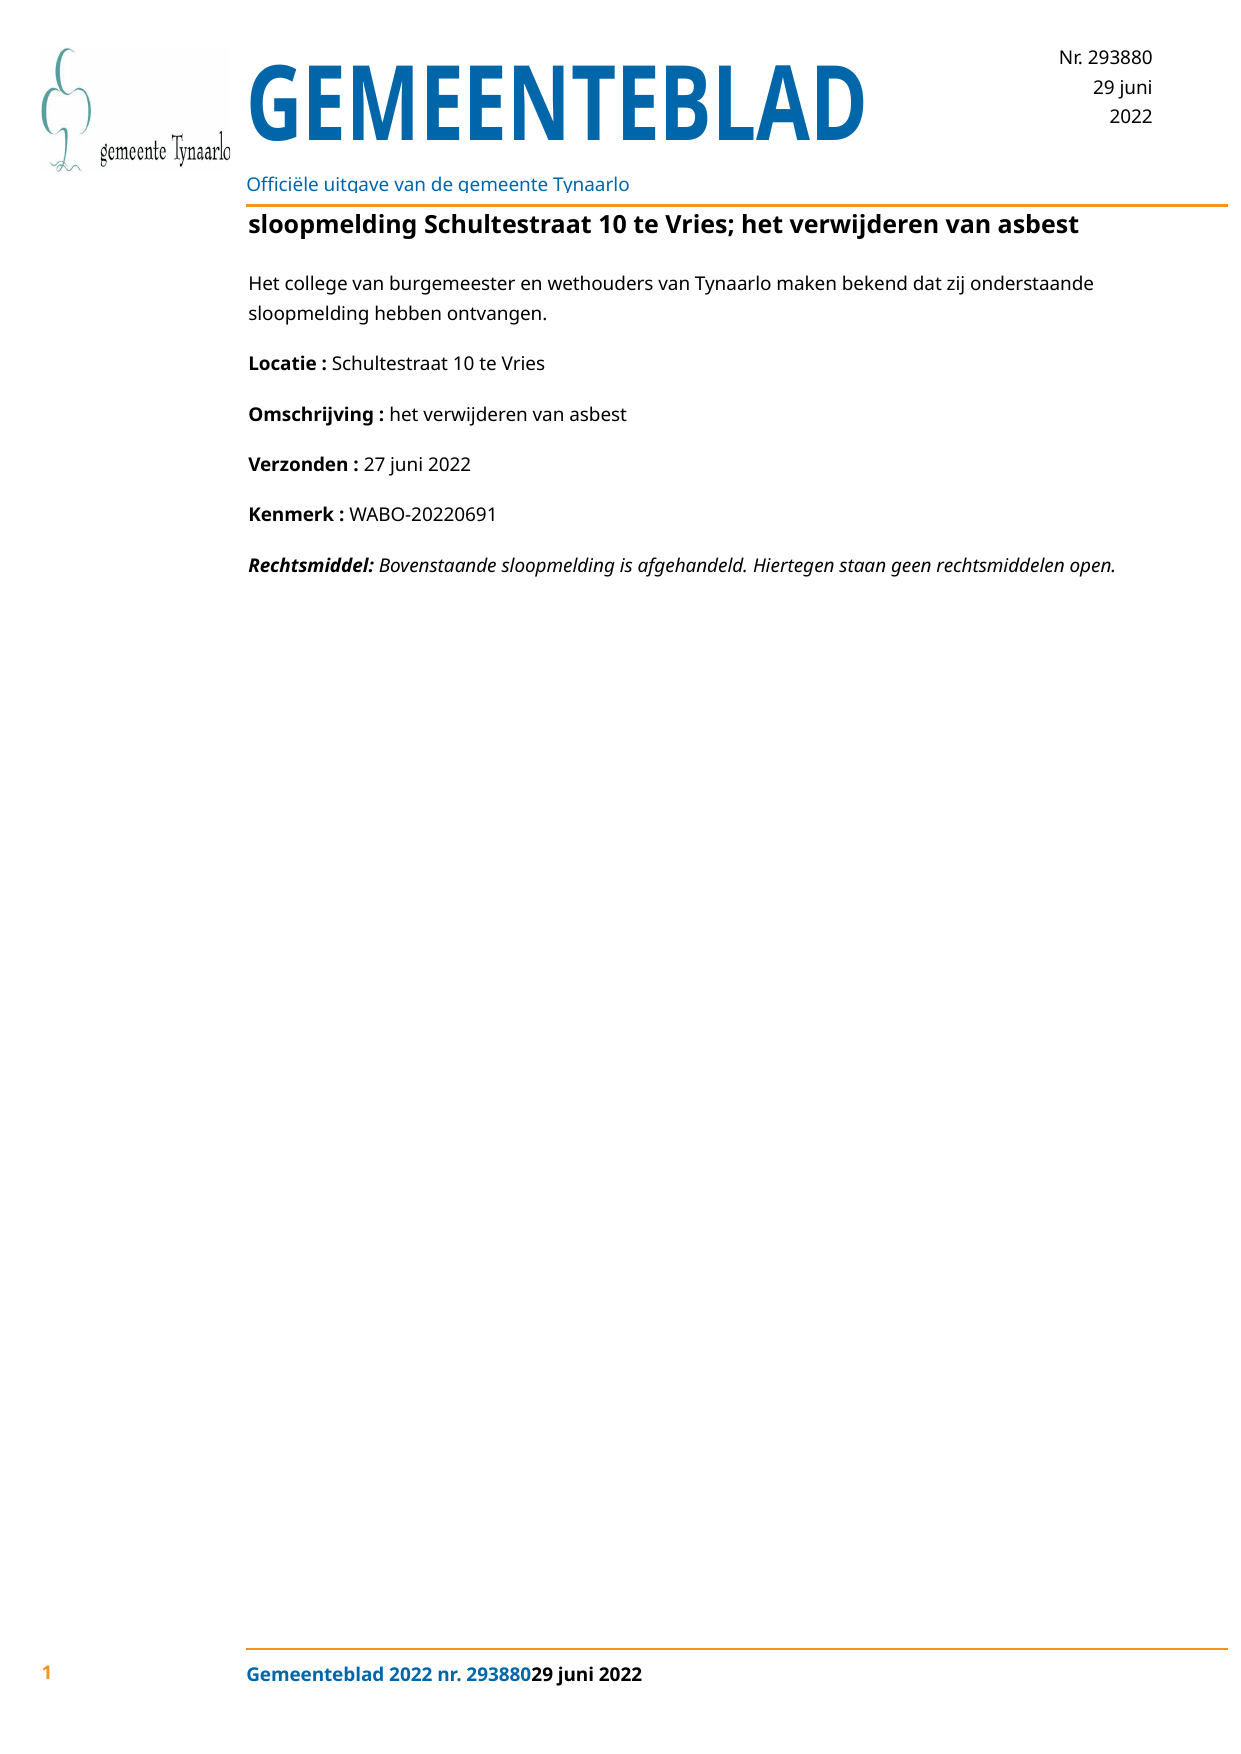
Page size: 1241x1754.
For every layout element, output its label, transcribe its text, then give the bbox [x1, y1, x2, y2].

text Locatie : Schultestraat 10 te Vries [248, 350, 1152, 376]
text Het college van burgemeester en wethouders van Tynaarlo maken bekend dat zij onderstaande sloopmelding hebben ontvangen. [248, 270, 1152, 326]
text sloopmelding Schultestraat 10 te Vries; het verwijderen van asbest [248, 207, 1152, 241]
text Verzonden : 27 juni 2022 [248, 451, 1152, 477]
text Kenmerk : WABO-20220691 [248, 502, 1152, 527]
text Omschrijving : het verwijderen van asbest [248, 401, 1152, 426]
text Rechtsmiddel: Bovenstaande sloopmelding is afgehandeld. Hiertegen staan geen rechtsmiddelen open. [248, 552, 1152, 578]
picture [41, 47, 231, 172]
